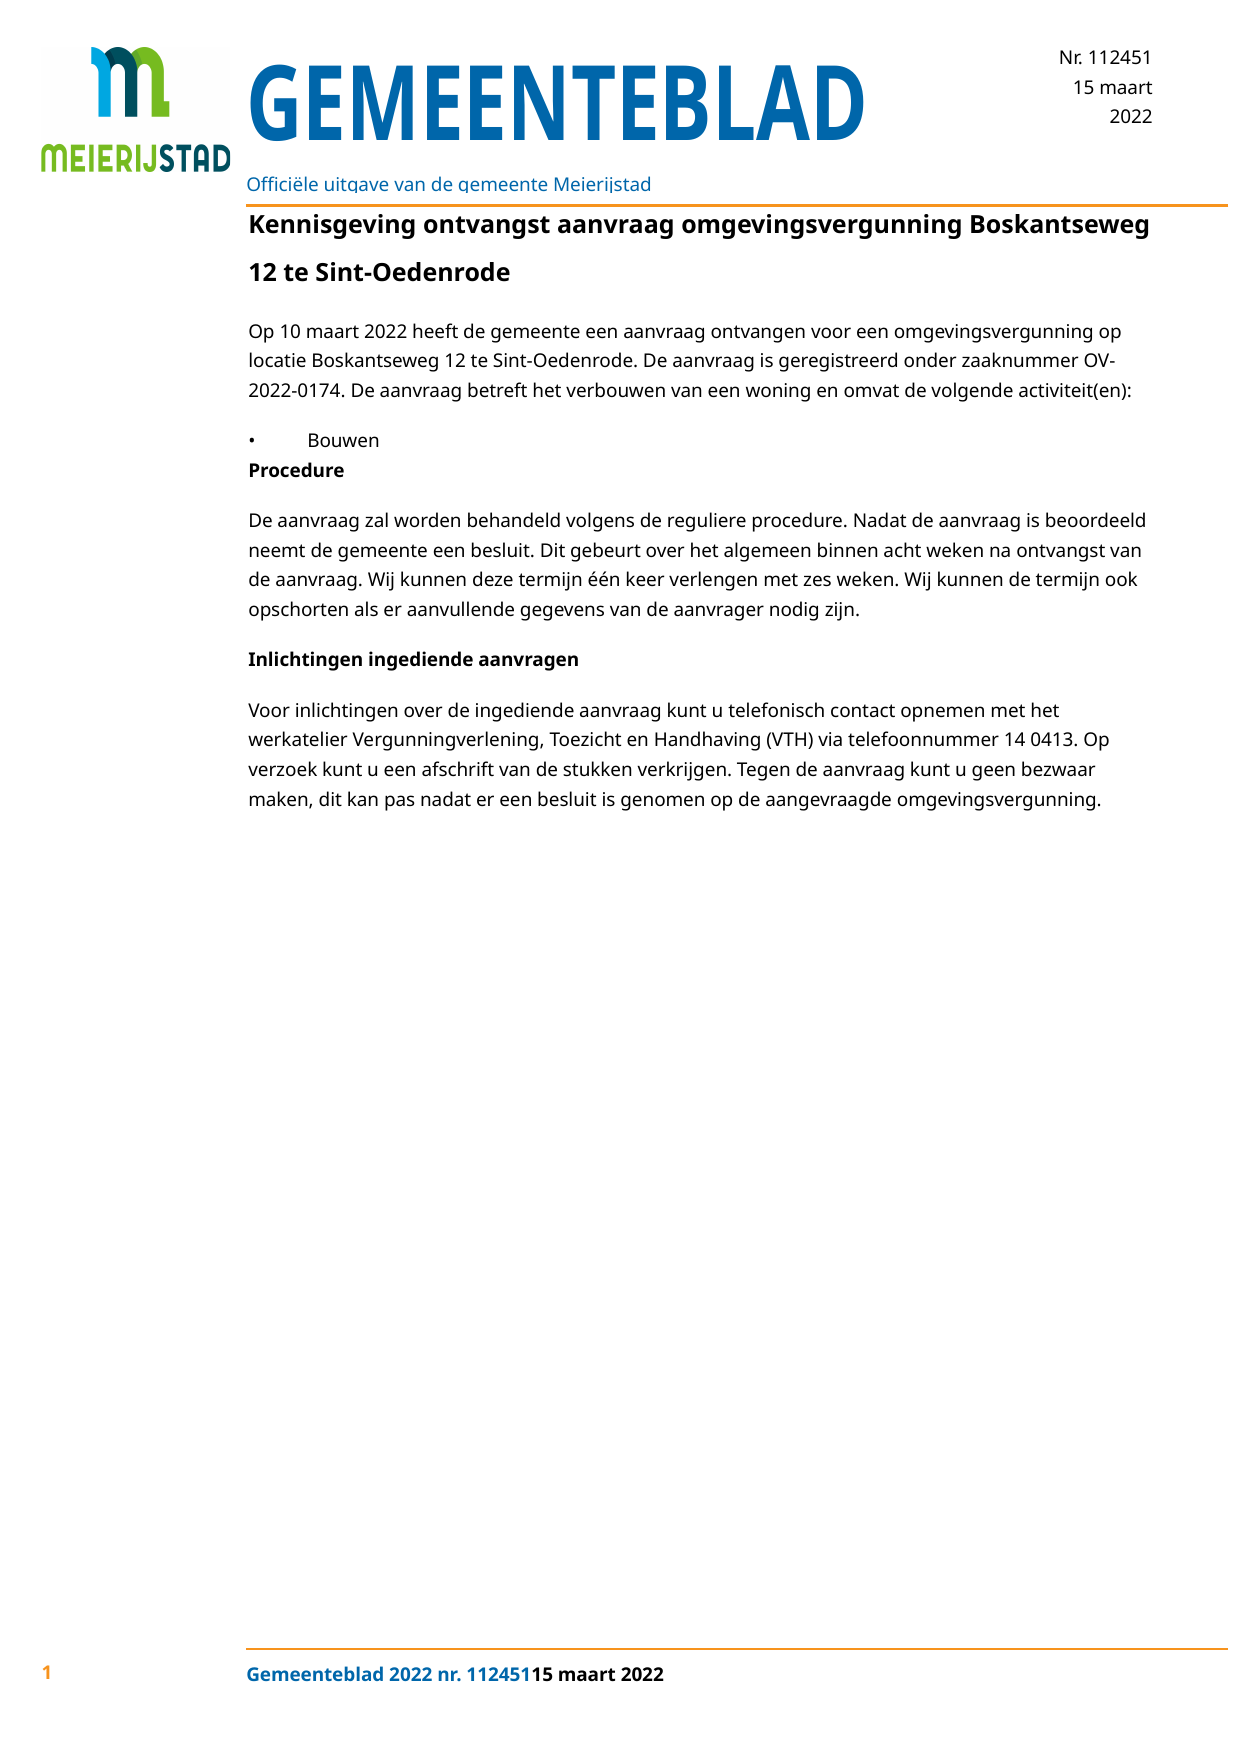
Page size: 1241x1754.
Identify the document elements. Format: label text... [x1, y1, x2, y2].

text De aanvraag zal worden behandeld volgens de reguliere procedure. Nadat de aanvraag is beoordeeld neemt de gemeente een besluit. Dit gebeurt over het algemeen binnen acht weken na ontvangst van de aanvraag. Wij kunnen deze termijn één keer verlengen met zes weken. Wij kunnen de termijn ook opschorten als er aanvullende gegevens van de aanvrager nodig zijn. [248, 507, 1152, 622]
picture [41, 47, 231, 172]
text Op 10 maart 2022 heeft de gemeente een aanvraag ontvangen voor een omgevingsvergunning op locatie Boskantseweg 12 te Sint-Oedenrode. De aanvraag is geregistreerd onder zaaknummer OV-2022-0174. De aanvraag betreft het verbouwen van een woning en omvat de volgende activiteit(en): [248, 318, 1152, 403]
text Kennisgeving ontvangst aanvraag omgevingsvergunning Boskantseweg 12 te Sint-Oedenrode [248, 207, 1152, 288]
list Bouwen [248, 427, 1152, 453]
text Inlichtingen ingediende aanvragen [248, 647, 1152, 672]
text Procedure [248, 457, 1152, 483]
text Voor inlichtingen over de ingediende aanvraag kunt u telefonisch contact opnemen met het werkatelier Vergunningverlening, Toezicht en Handhaving (VTH) via telefoonnummer 14 0413. Op verzoek kunt u een afschrift van de stukken verkrijgen. Tegen de aanvraag kunt u geen bezwaar maken, dit kan pas nadat er een besluit is genomen op de aangevraagde omgevingsvergunning. [248, 697, 1152, 812]
